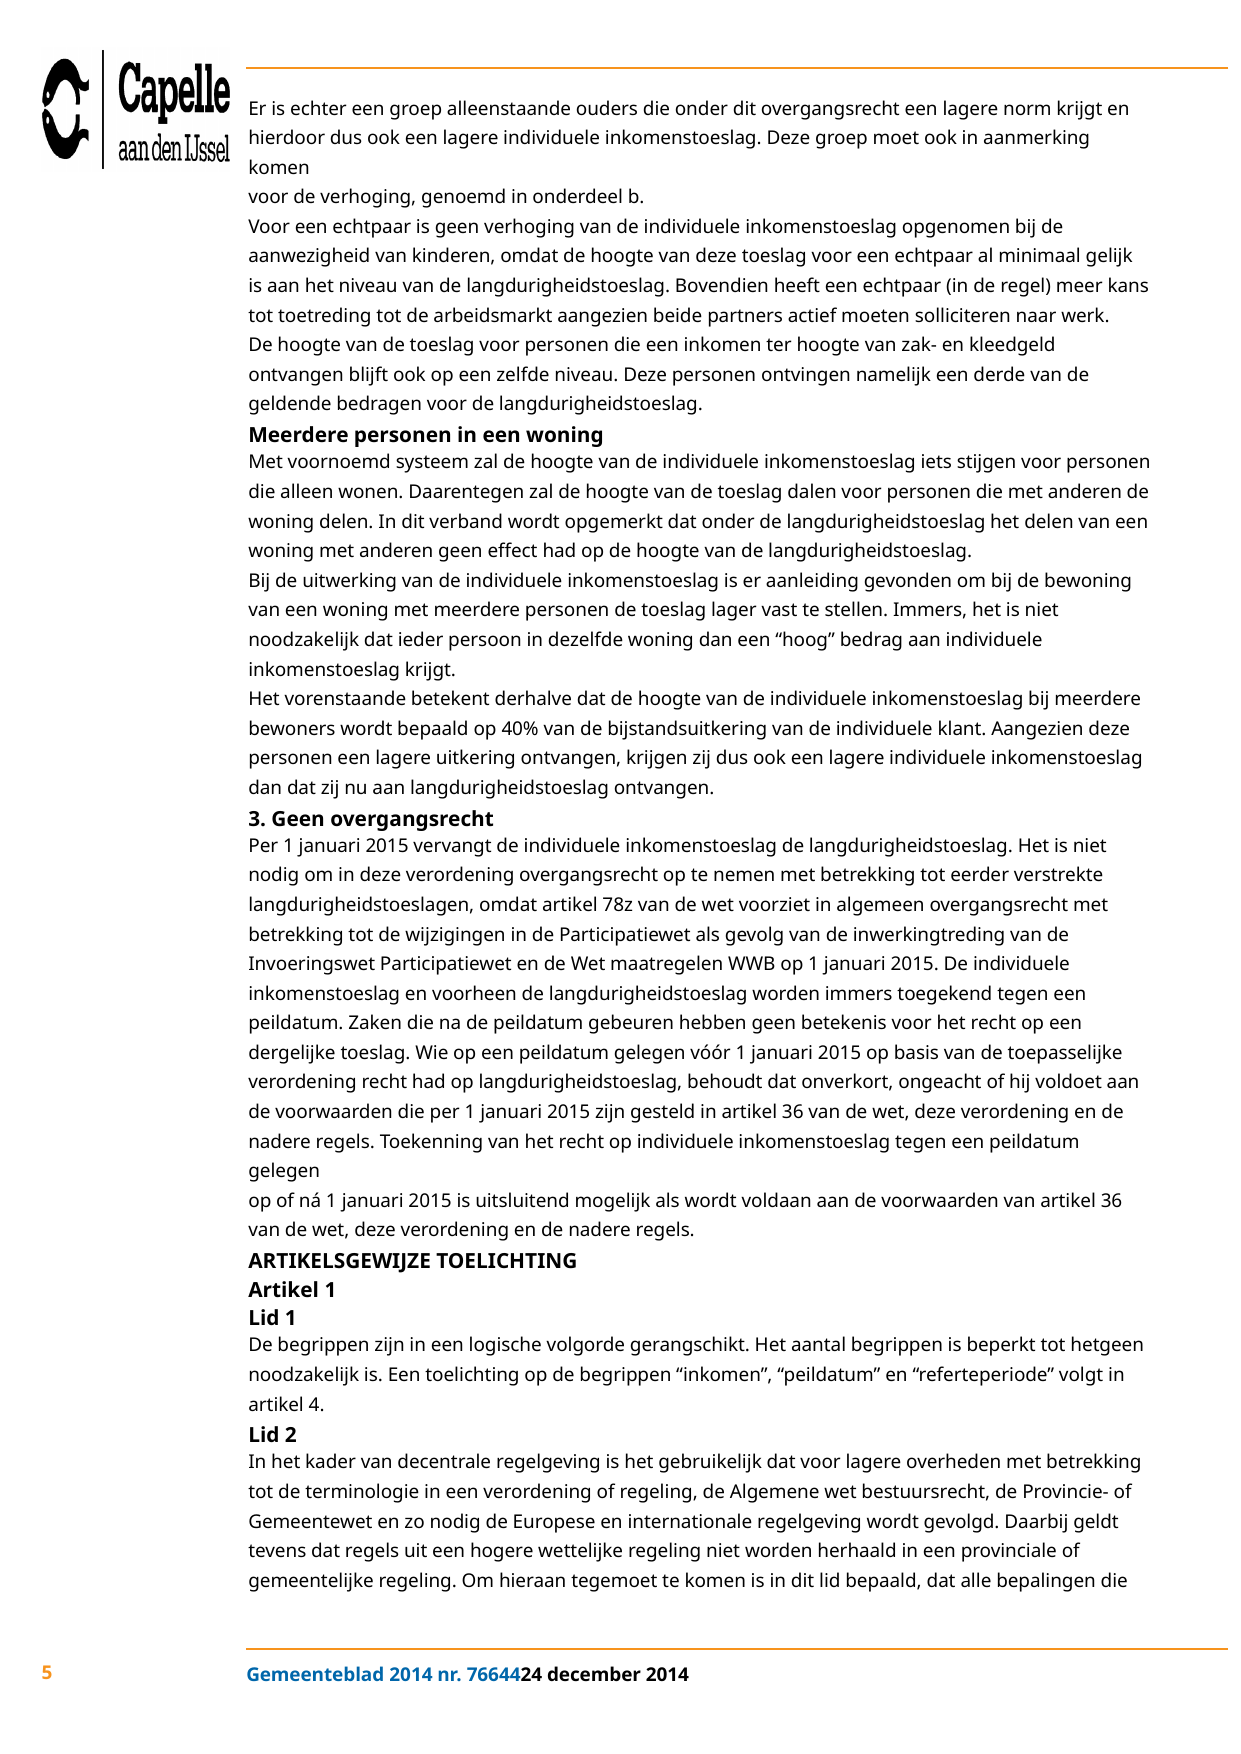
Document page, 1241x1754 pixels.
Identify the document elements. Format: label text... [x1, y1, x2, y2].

text van een woning met meerdere personen de toeslag lager vast te stellen. Immers, het is niet [248, 597, 1152, 622]
text tot toetreding tot de arbeidsmarkt aangezien beide partners actief moeten solliciteren naar werk. [248, 302, 1152, 328]
text dan dat zij nu aan langdurigheidstoeslag ontvangen. [248, 774, 1152, 800]
text personen een lagere uitkering ontvangen, krijgen zij dus ook een lagere individuele inkomenstoeslag [248, 744, 1152, 770]
text op of ná 1 januari 2015 is uitsluitend mogelijk als wordt voldaan aan de voorwaarden van artikel 36 [248, 1187, 1152, 1213]
picture [41, 47, 231, 172]
text aanwezigheid van kinderen, omdat de hoogte van deze toeslag voor een echtpaar al minimaal gelijk [248, 243, 1152, 268]
text Gemeentewet en zo nodig de Europese en internationale regelgeving wordt gevolgd. Daarbij geldt [248, 1508, 1152, 1534]
text van de wet, deze verordening en de nadere regels. [248, 1217, 1152, 1242]
text Het vorenstaande betekent derhalve dat de hoogte van de individuele inkomenstoeslag bij meerdere [248, 685, 1152, 711]
text de voorwaarden die per 1 januari 2015 zijn gesteld in artikel 36 van de wet, deze verordening en de [248, 1098, 1152, 1124]
text Met voornoemd systeem zal de hoogte van de individuele inkomenstoeslag iets stijgen voor personen [248, 449, 1152, 474]
text De begrippen zijn in een logische volgorde gerangschikt. Het aantal begrippen is beperkt tot hetgeen [248, 1332, 1152, 1357]
text Meerdere personen in een woning [248, 420, 1152, 449]
text Er is echter een groep alleenstaande ouders die onder dit overgangsrecht een lagere norm krijgt en [248, 95, 1152, 121]
text Per 1 januari 2015 vervangt de individuele inkomenstoeslag de langdurigheidstoeslag. Het is niet [248, 832, 1152, 858]
text Lid 2 [248, 1420, 1152, 1449]
text artikel 4. [248, 1391, 1152, 1416]
text nadere regels. Toekenning van het recht op individuele inkomenstoeslag tegen een peildatum gelegen [248, 1128, 1152, 1183]
text ARTIKELSGEWIJZE TOELICHTING [248, 1246, 1152, 1275]
text nodig om in deze verordening overgangsrecht op te nemen met betrekking tot eerder verstrekte [248, 862, 1152, 887]
text 3. Geen overgangsrecht [248, 804, 1152, 832]
text langdurigheidstoeslagen, omdat artikel 78z van de wet voorziet in algemeen overgangsrecht met [248, 891, 1152, 917]
text woning delen. In dit verband wordt opgemerkt dat onder de langdurigheidstoeslag het delen van een [248, 508, 1152, 533]
text Invoeringswet Participatiewet en de Wet maatregelen WWB op 1 januari 2015. De individuele [248, 950, 1152, 976]
text woning met anderen geen effect had op de hoogte van de langdurigheidstoeslag. [248, 537, 1152, 563]
text Voor een echtpaar is geen verhoging van de individuele inkomenstoeslag opgenomen bij de [248, 213, 1152, 239]
text Artikel 1 [248, 1275, 1152, 1303]
text ontvangen blijft ook op een zelfde niveau. Deze personen ontvingen namelijk een derde van de [248, 361, 1152, 387]
text voor de verhoging, genoemd in onderdeel b. [248, 183, 1152, 209]
text hierdoor dus ook een lagere individuele inkomenstoeslag. Deze groep moet ook in aanmerking komen [248, 124, 1152, 180]
text tevens dat regels uit een hogere wettelijke regeling niet worden herhaald in een provinciale of [248, 1537, 1152, 1563]
text gemeentelijke regeling. Om hieraan tegemoet te komen is in dit lid bepaald, dat alle bepalingen die [248, 1567, 1152, 1593]
text betrekking tot de wijzigingen in de Participatiewet als gevolg van de inwerkingtreding van de [248, 921, 1152, 947]
text De hoogte van de toeslag voor personen die een inkomen ter hoogte van zak- en kleedgeld [248, 331, 1152, 357]
text In het kader van decentrale regelgeving is het gebruikelijk dat voor lagere overheden met betrekking [248, 1449, 1152, 1474]
text bewoners wordt bepaald op 40% van de bijstandsuitkering van de individuele klant. Aangezien deze [248, 715, 1152, 741]
text noodzakelijk is. Een toelichting op de begrippen “inkomen”, “peildatum” en “referteperiode” volgt in [248, 1361, 1152, 1387]
text Bij de uitwerking van de individuele inkomenstoeslag is er aanleiding gevonden om bij de bewoning [248, 567, 1152, 593]
text tot de terminologie in een verordening of regeling, de Algemene wet bestuursrecht, de Provincie- of [248, 1478, 1152, 1504]
text die alleen wonen. Daarentegen zal de hoogte van de toeslag dalen voor personen die met anderen de [248, 478, 1152, 504]
text noodzakelijk dat ieder persoon in dezelfde woning dan een “hoog” bedrag aan individuele [248, 626, 1152, 652]
text is aan het niveau van de langdurigheidstoeslag. Bovendien heeft een echtpaar (in de regel) meer kans [248, 272, 1152, 298]
text Lid 1 [248, 1303, 1152, 1332]
text inkomenstoeslag en voorheen de langdurigheidstoeslag worden immers toegekend tegen een [248, 980, 1152, 1006]
text inkomenstoeslag krijgt. [248, 656, 1152, 681]
text geldende bedragen voor de langdurigheidstoeslag. [248, 391, 1152, 416]
text peildatum. Zaken die na de peildatum gebeuren hebben geen betekenis voor het recht op een [248, 1009, 1152, 1035]
text dergelijke toeslag. Wie op een peildatum gelegen vóór 1 januari 2015 op basis van de toepasselijke [248, 1039, 1152, 1065]
text verordening recht had op langdurigheidstoeslag, behoudt dat onverkort, ongeacht of hij voldoet aan [248, 1069, 1152, 1094]
